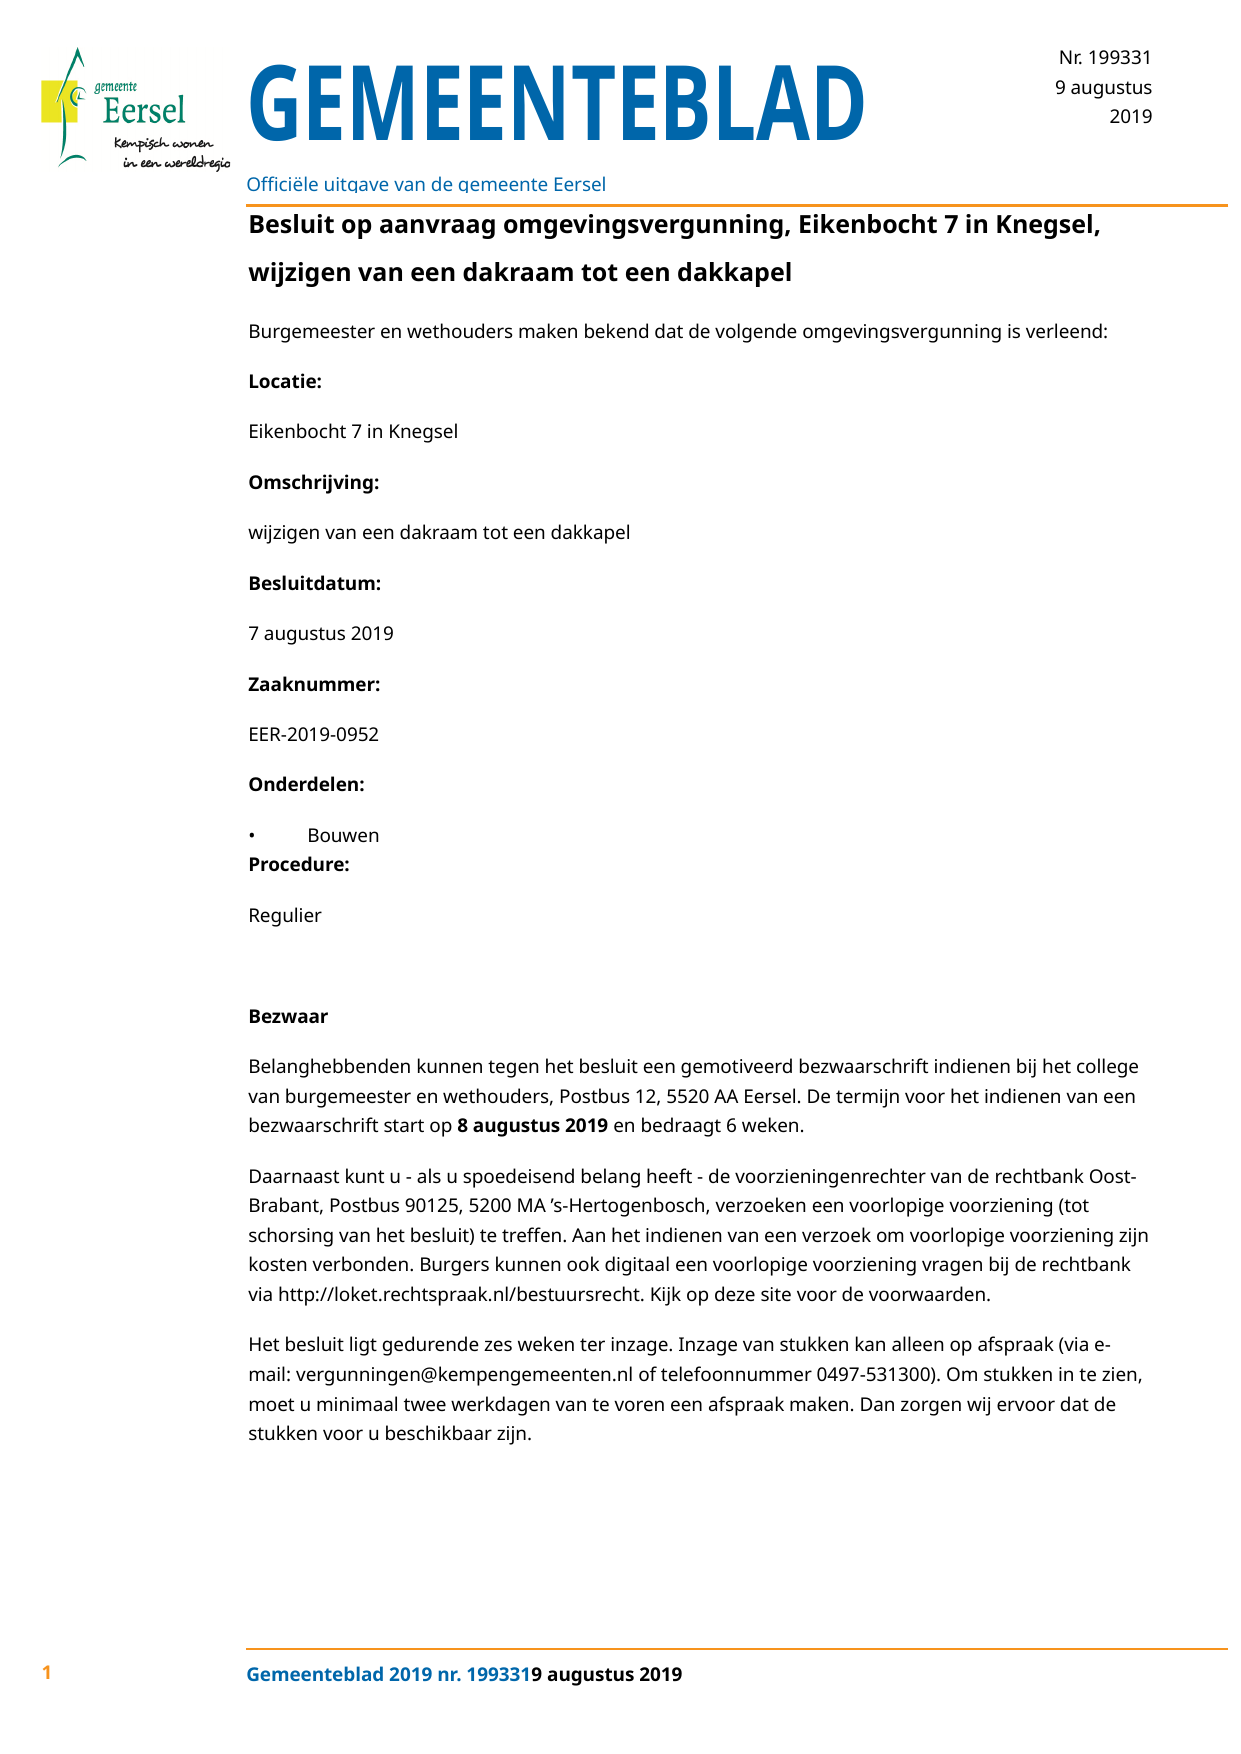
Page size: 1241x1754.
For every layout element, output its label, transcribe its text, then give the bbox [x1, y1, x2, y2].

text Regulier [248, 902, 1152, 928]
text Burgemeester en wethouders maken bekend dat de volgende omgevingsvergunning is verleend: [248, 318, 1152, 344]
text Onderdelen: [248, 772, 1152, 797]
text Besluit op aanvraag omgevingsvergunning, Eikenbocht 7 in Knegsel, wijzigen van een dakraam tot een dakkapel [248, 207, 1152, 288]
picture [41, 47, 231, 172]
text Het besluit ligt gedurende zes weken ter inzage. Inzage van stukken kan alleen op afspraak (via e-mail: vergunningen@kempengemeenten.nl of telefoonnummer 0497-531300). Om stukken in te zien, moet u minimaal twee werkdagen van te voren een afspraak maken. Dan zorgen wij ervoor dat de stukken voor u beschikbaar zijn. [248, 1332, 1152, 1446]
text 7 augustus 2019 [248, 620, 1152, 646]
list Bouwen [248, 822, 1152, 848]
text Eikenbocht 7 in Knegsel [248, 419, 1152, 444]
text Belanghebbenden kunnen tegen het besluit een gemotiveerd bezwaarschrift indienen bij het college van burgemeester en wethouders, Postbus 12, 5520 AA Eersel. De termijn voor het indienen van een bezwaarschrift start op 8 augustus 2019 en bedraagt 6 weken. [248, 1053, 1152, 1138]
text Omschrijving: [248, 469, 1152, 495]
text Locatie: [248, 368, 1152, 394]
text Besluitdatum: [248, 570, 1152, 596]
text wijzigen van een dakraam tot een dakkapel [248, 519, 1152, 545]
text EER-2019-0952 [248, 721, 1152, 747]
text Bezwaar [248, 1003, 1152, 1029]
text Zaaknummer: [248, 671, 1152, 697]
text Daarnaast kunt u - als u spoedeisend belang heeft - de voorzieningenrechter van de rechtbank Oost-Brabant, Postbus 90125, 5200 MA ’s-Hertogenbosch, verzoeken een voorlopige voorziening (tot schorsing van het besluit) te treffen. Aan het indienen van een verzoek om voorlopige voorziening zijn kosten verbonden. Burgers kunnen ook digitaal een voorlopige voorziening vragen bij de rechtbank via http://loket.rechtspraak.nl/bestuursrecht. Kijk op deze site voor de voorwaarden. [248, 1163, 1152, 1307]
text Procedure: [248, 852, 1152, 877]
